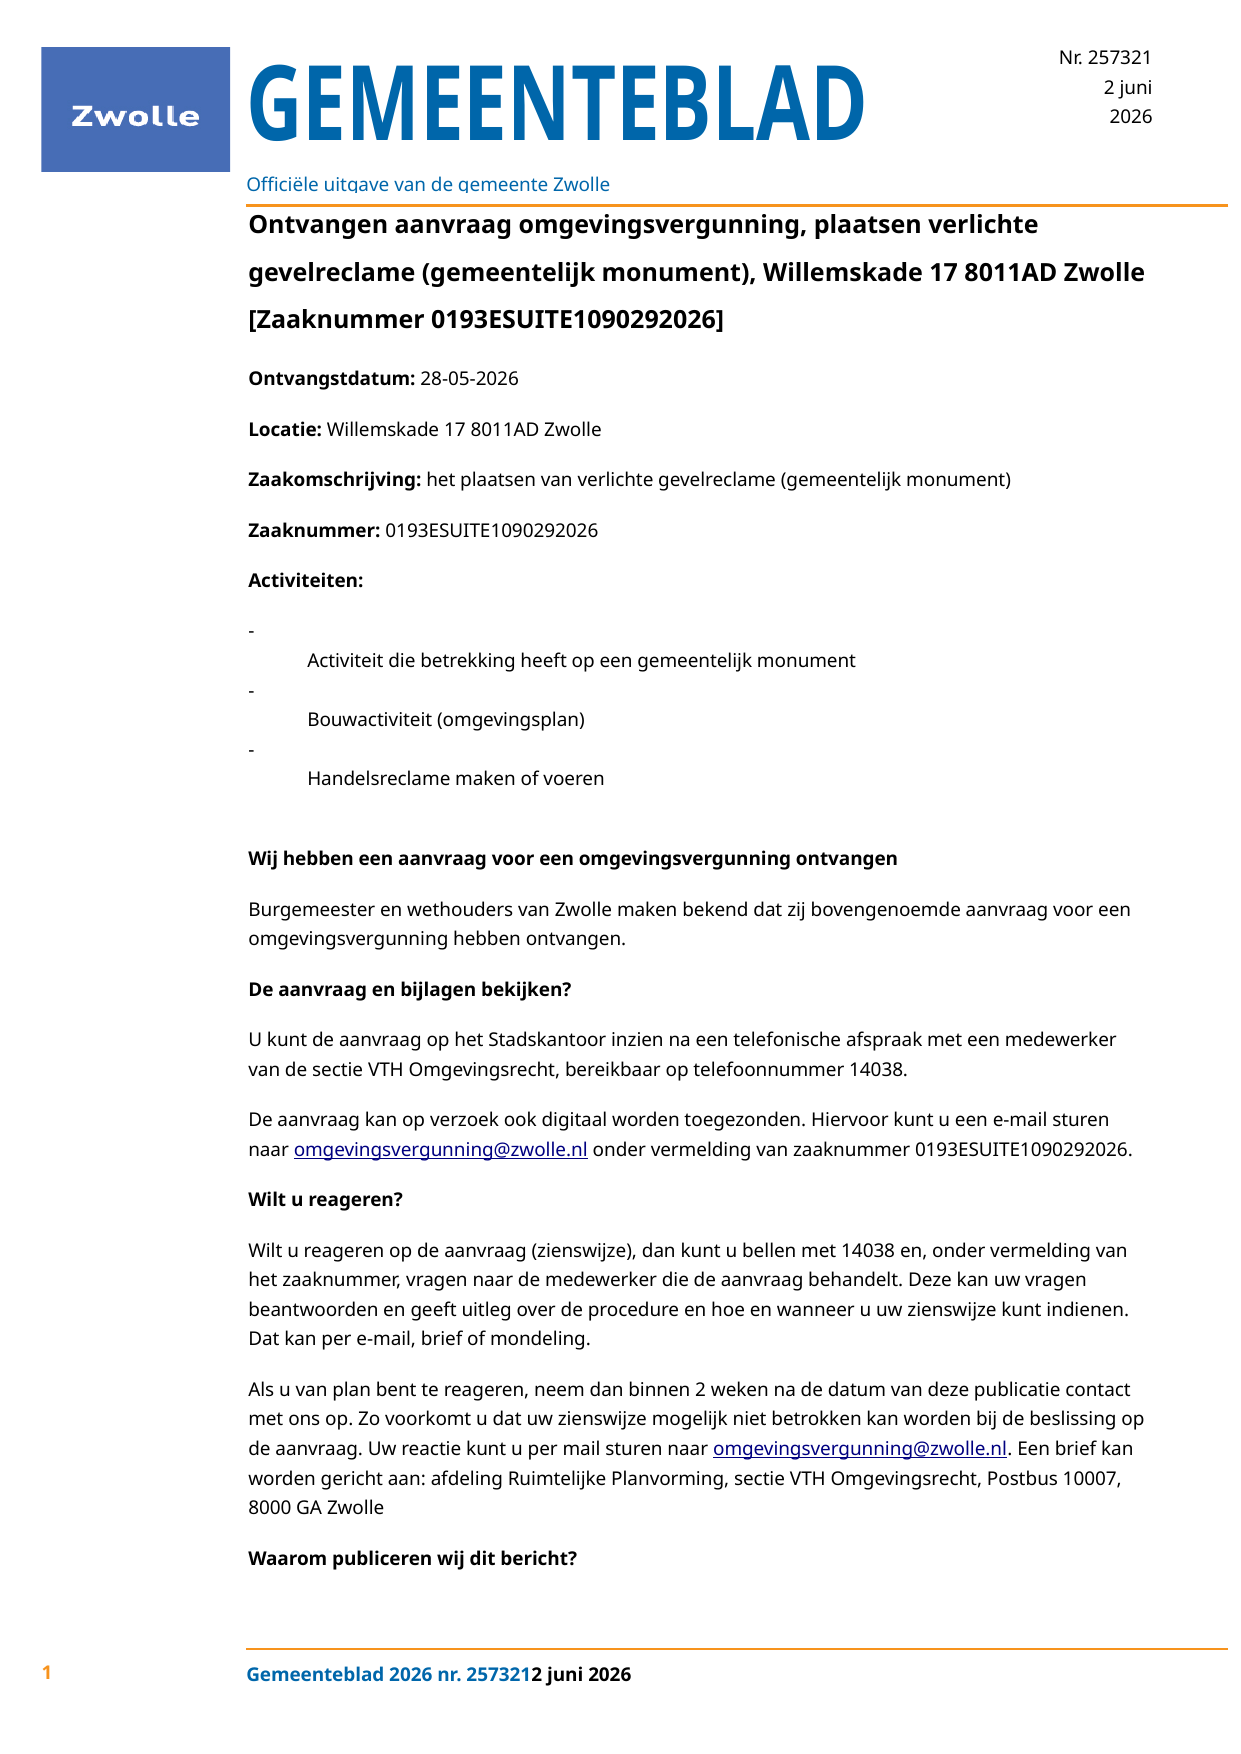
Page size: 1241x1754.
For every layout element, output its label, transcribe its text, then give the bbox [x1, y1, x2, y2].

text Wilt u reageren op de aanvraag (zienswijze), dan kunt u bellen met 14038 en, onder vermelding van het zaaknummer, vragen naar de medewerker die de aanvraag behandelt. Deze kan uw vragen beantwoorden en geeft uitleg over de procedure en hoe en wanneer u uw zienswijze kunt indienen. Dat kan per e-mail, brief of mondeling. [248, 1237, 1152, 1351]
list Activiteit die betrekking heeft op een gemeentelijk monument [248, 647, 1152, 673]
text De aanvraag kan op verzoek ook digitaal worden toegezonden. Hiervoor kunt u een e-mail sturen naar omgevingsvergunning@zwolle.nl onder vermelding van zaaknummer 0193ESUITE1090292026. [248, 1106, 1152, 1162]
text Activiteiten: [248, 567, 1152, 593]
text Wilt u reageren? [248, 1186, 1152, 1212]
text Zaakomschrijving: het plaatsen van verlichte gevelreclame (gemeentelijk monument) [248, 466, 1152, 492]
text Ontvangen aanvraag omgevingsvergunning, plaatsen verlichte gevelreclame (gemeentelijk monument), Willemskade 17 8011AD Zwolle [Zaaknummer 0193ESUITE1090292026] [248, 207, 1152, 336]
text Als u van plan bent te reageren, neem dan binnen 2 weken na de datum van deze publicatie contact met ons op. Zo voorkomt u dat uw zienswijze mogelijk niet betrokken kan worden bij de beslissing op de aanvraag. Uw reactie kunt u per mail sturen naar omgevingsvergunning@zwolle.nl. Een brief kan worden gericht aan: afdeling Ruimtelijke Planvorming, sectie VTH Omgevingsrecht, Postbus 10007, 8000 GA Zwolle [248, 1376, 1152, 1520]
text Waarom publiceren wij dit bericht? [248, 1545, 1152, 1570]
text Locatie: Willemskade 17 8011AD Zwolle [248, 416, 1152, 442]
text Burgemeester en wethouders van Zwolle maken bekend dat zij bovengenoemde aanvraag voor een omgevingsvergunning hebben ontvangen. [248, 896, 1152, 951]
list Handelsreclame maken of voeren [248, 766, 1152, 791]
text U kunt de aanvraag op het Stadskantoor inzien na een telefonische afspraak met een medewerker van de sectie VTH Omgevingsrecht, bereikbaar op telefoonnummer 14038. [248, 1026, 1152, 1082]
list Bouwactiviteit (omgevingsplan) [248, 706, 1152, 732]
text Ontvangstdatum: 28-05-2026 [248, 366, 1152, 391]
text Wij hebben een aanvraag voor een omgevingsvergunning ontvangen [248, 846, 1152, 871]
text De aanvraag en bijlagen bekijken? [248, 976, 1152, 1002]
text Zaaknummer: 0193ESUITE1090292026 [248, 517, 1152, 542]
picture [41, 47, 231, 172]
